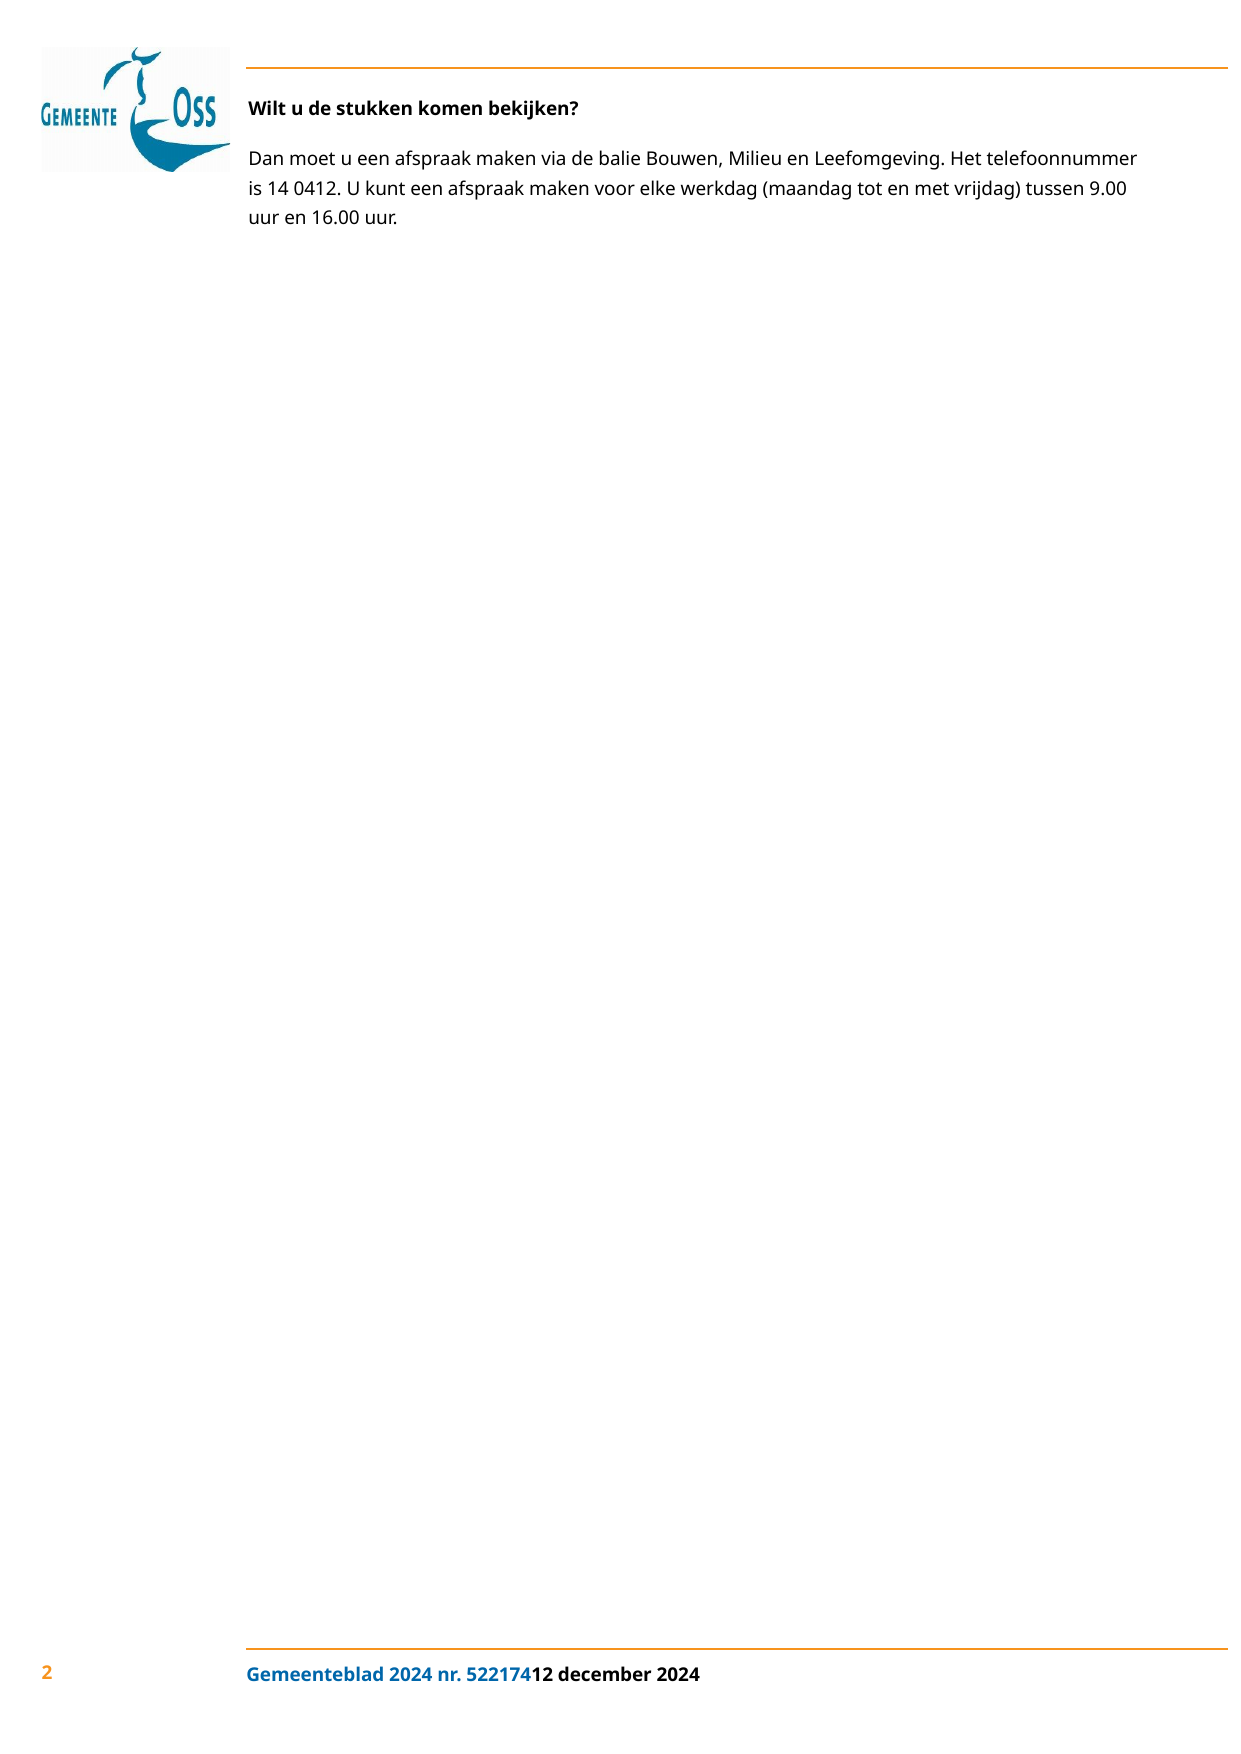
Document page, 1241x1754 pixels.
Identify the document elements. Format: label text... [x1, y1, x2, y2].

text Wilt u de stukken komen bekijken? [248, 95, 1152, 121]
text Dan moet u een afspraak maken via de balie Bouwen, Milieu en Leefomgeving. Het telefoonnummer is 14 0412. U kunt een afspraak maken voor elke werkdag (maandag tot en met vrijdag) tussen 9.00 uur en 16.00 uur. [248, 145, 1152, 230]
picture [41, 47, 231, 172]
